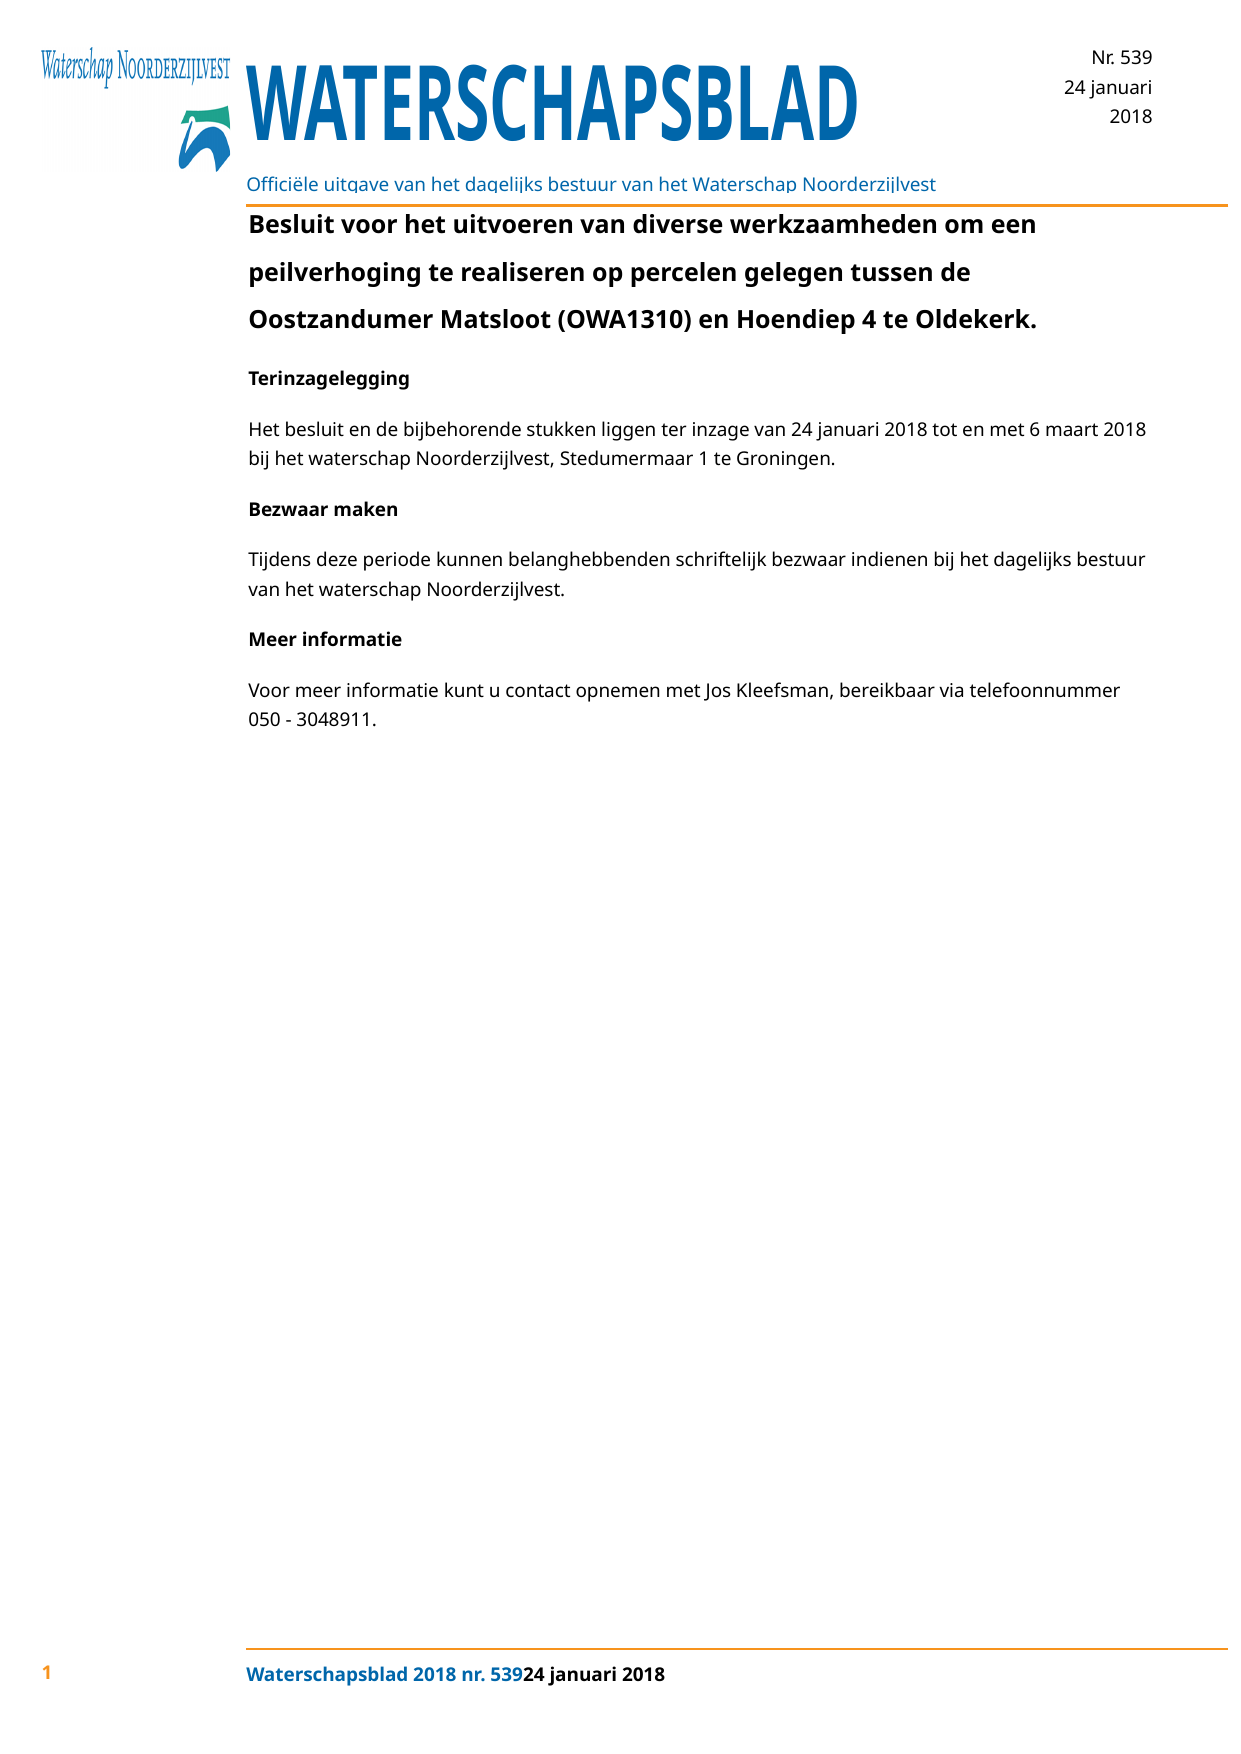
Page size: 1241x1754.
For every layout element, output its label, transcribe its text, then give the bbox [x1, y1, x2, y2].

text Het besluit en de bijbehorende stukken liggen ter inzage van 24 januari 2018 tot en met 6 maart 2018 bij het waterschap Noorderzijlvest, Stedumermaar 1 te Groningen. [248, 416, 1152, 471]
text Tijdens deze periode kunnen belanghebbenden schriftelijk bezwaar indienen bij het dagelijks bestuur van het waterschap Noorderzijlvest. [248, 546, 1152, 602]
text Meer informatie [248, 626, 1152, 652]
text Bezwaar maken [248, 496, 1152, 522]
picture [41, 47, 231, 172]
text Besluit voor het uitvoeren van diverse werkzaamheden om een peilverhoging te realiseren op percelen gelegen tussen de Oostzandumer Matsloot (OWA1310) en Hoendiep 4 te Oldekerk. [248, 207, 1152, 336]
text Terinzagelegging [248, 366, 1152, 391]
text Voor meer informatie kunt u contact opnemen met Jos Kleefsman, bereikbaar via telefoonnummer 050 - 3048911. [248, 677, 1152, 732]
